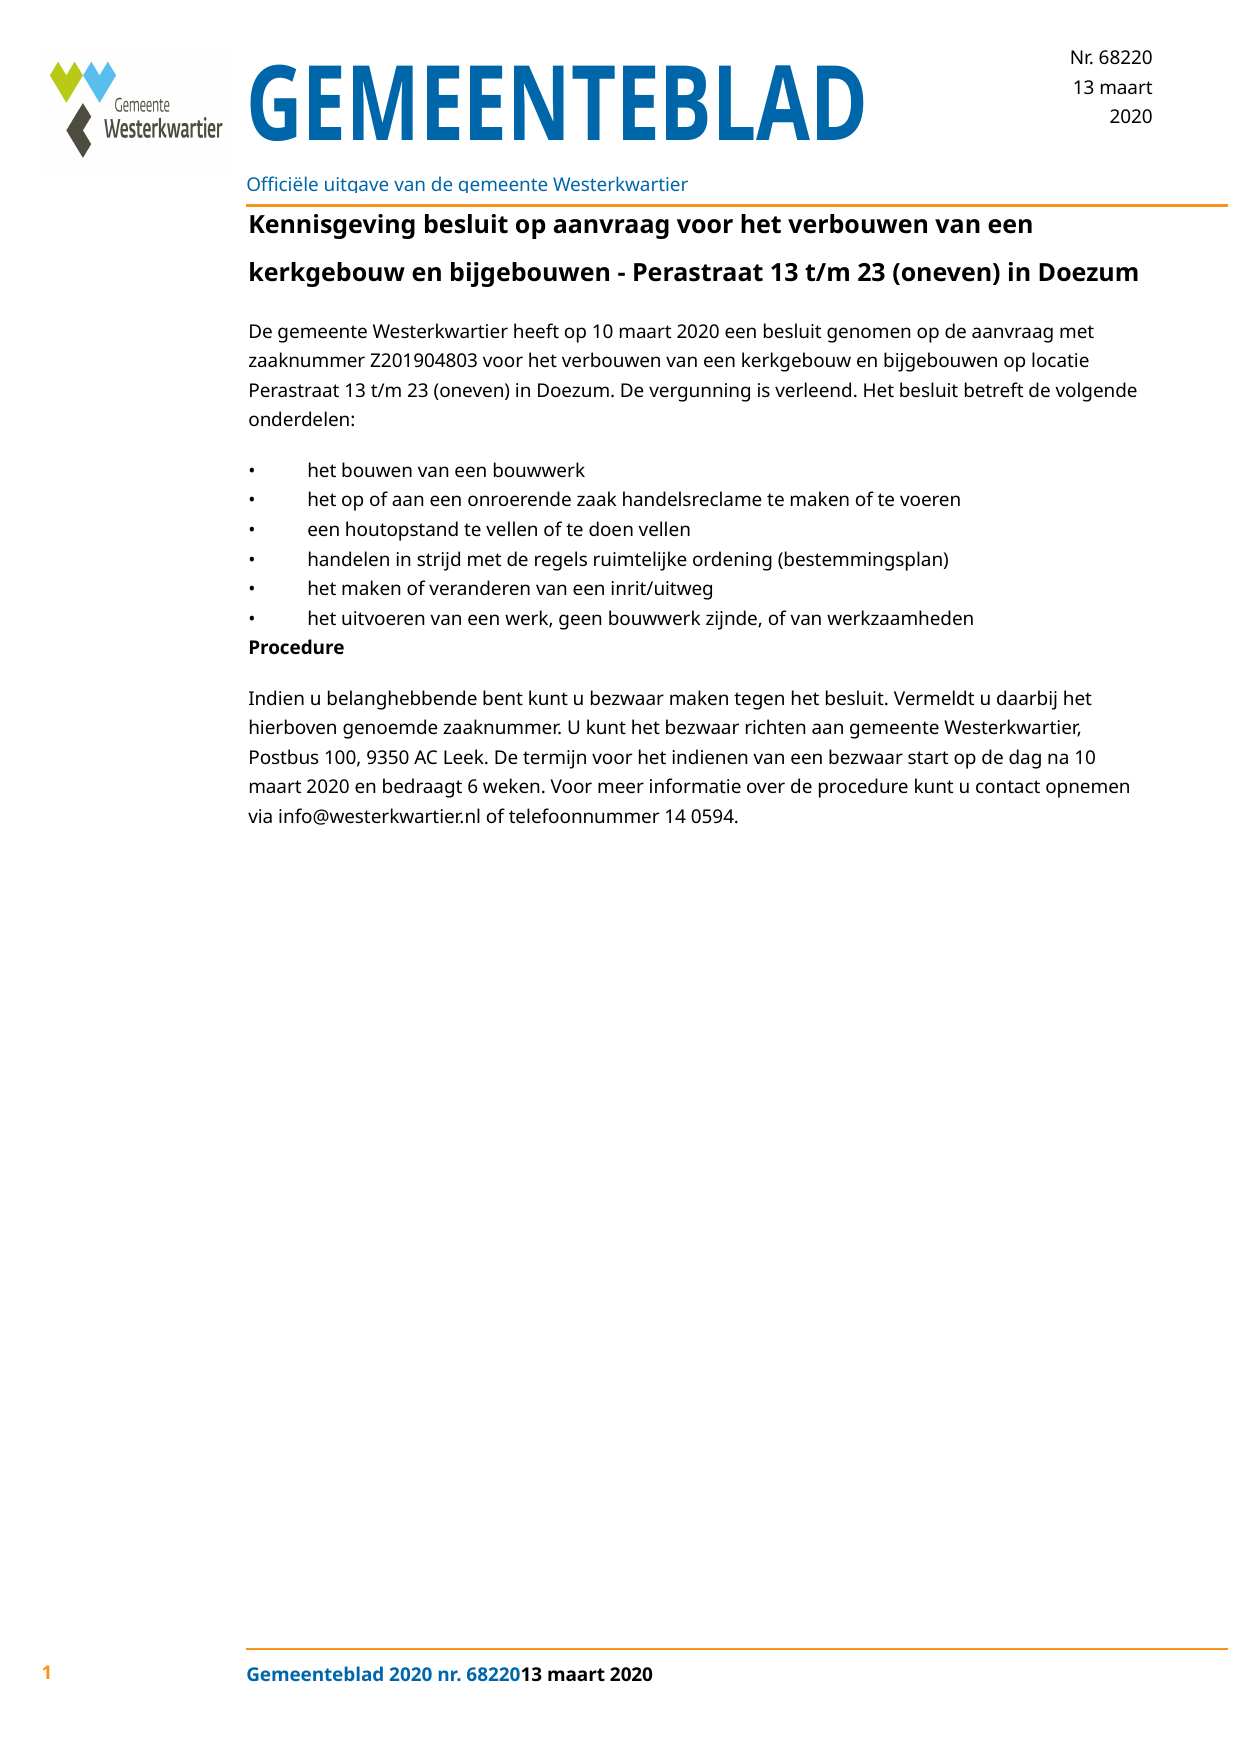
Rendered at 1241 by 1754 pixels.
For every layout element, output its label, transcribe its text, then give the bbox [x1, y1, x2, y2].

picture [41, 47, 231, 172]
list een houtopstand te vellen of te doen vellen [248, 516, 1152, 542]
list het uitvoeren van een werk, geen bouwwerk zijnde, of van werkzaamheden [248, 605, 1152, 631]
list het op of aan een onroerende zaak handelsreclame te maken of te voeren [248, 487, 1152, 512]
list het bouwen van een bouwwerk [248, 457, 1152, 483]
text De gemeente Westerkwartier heeft op 10 maart 2020 een besluit genomen op de aanvraag met zaaknummer Z201904803 voor het verbouwen van een kerkgebouw en bijgebouwen op locatie Perastraat 13 t/m 23 (oneven) in Doezum. De vergunning is verleend. Het besluit betreft de volgende onderdelen: [248, 318, 1152, 432]
text Procedure [248, 634, 1152, 660]
list het maken of veranderen van een inrit/uitweg [248, 575, 1152, 601]
text Kennisgeving besluit op aanvraag voor het verbouwen van een kerkgebouw en bijgebouwen - Perastraat 13 t/m 23 (oneven) in Doezum [248, 207, 1152, 288]
list handelen in strijd met de regels ruimtelijke ordening (bestemmingsplan) [248, 546, 1152, 572]
text Indien u belanghebbende bent kunt u bezwaar maken tegen het besluit. Vermeldt u daarbij het hierboven genoemde zaaknummer. U kunt het bezwaar richten aan gemeente Westerkwartier, Postbus 100, 9350 AC Leek. De termijn voor het indienen van een bezwaar start op de dag na 10 maart 2020 en bedraagt 6 weken. Voor meer informatie over de procedure kunt u contact opnemen via info@westerkwartier.nl of telefoonnummer 14 0594. [248, 685, 1152, 829]
